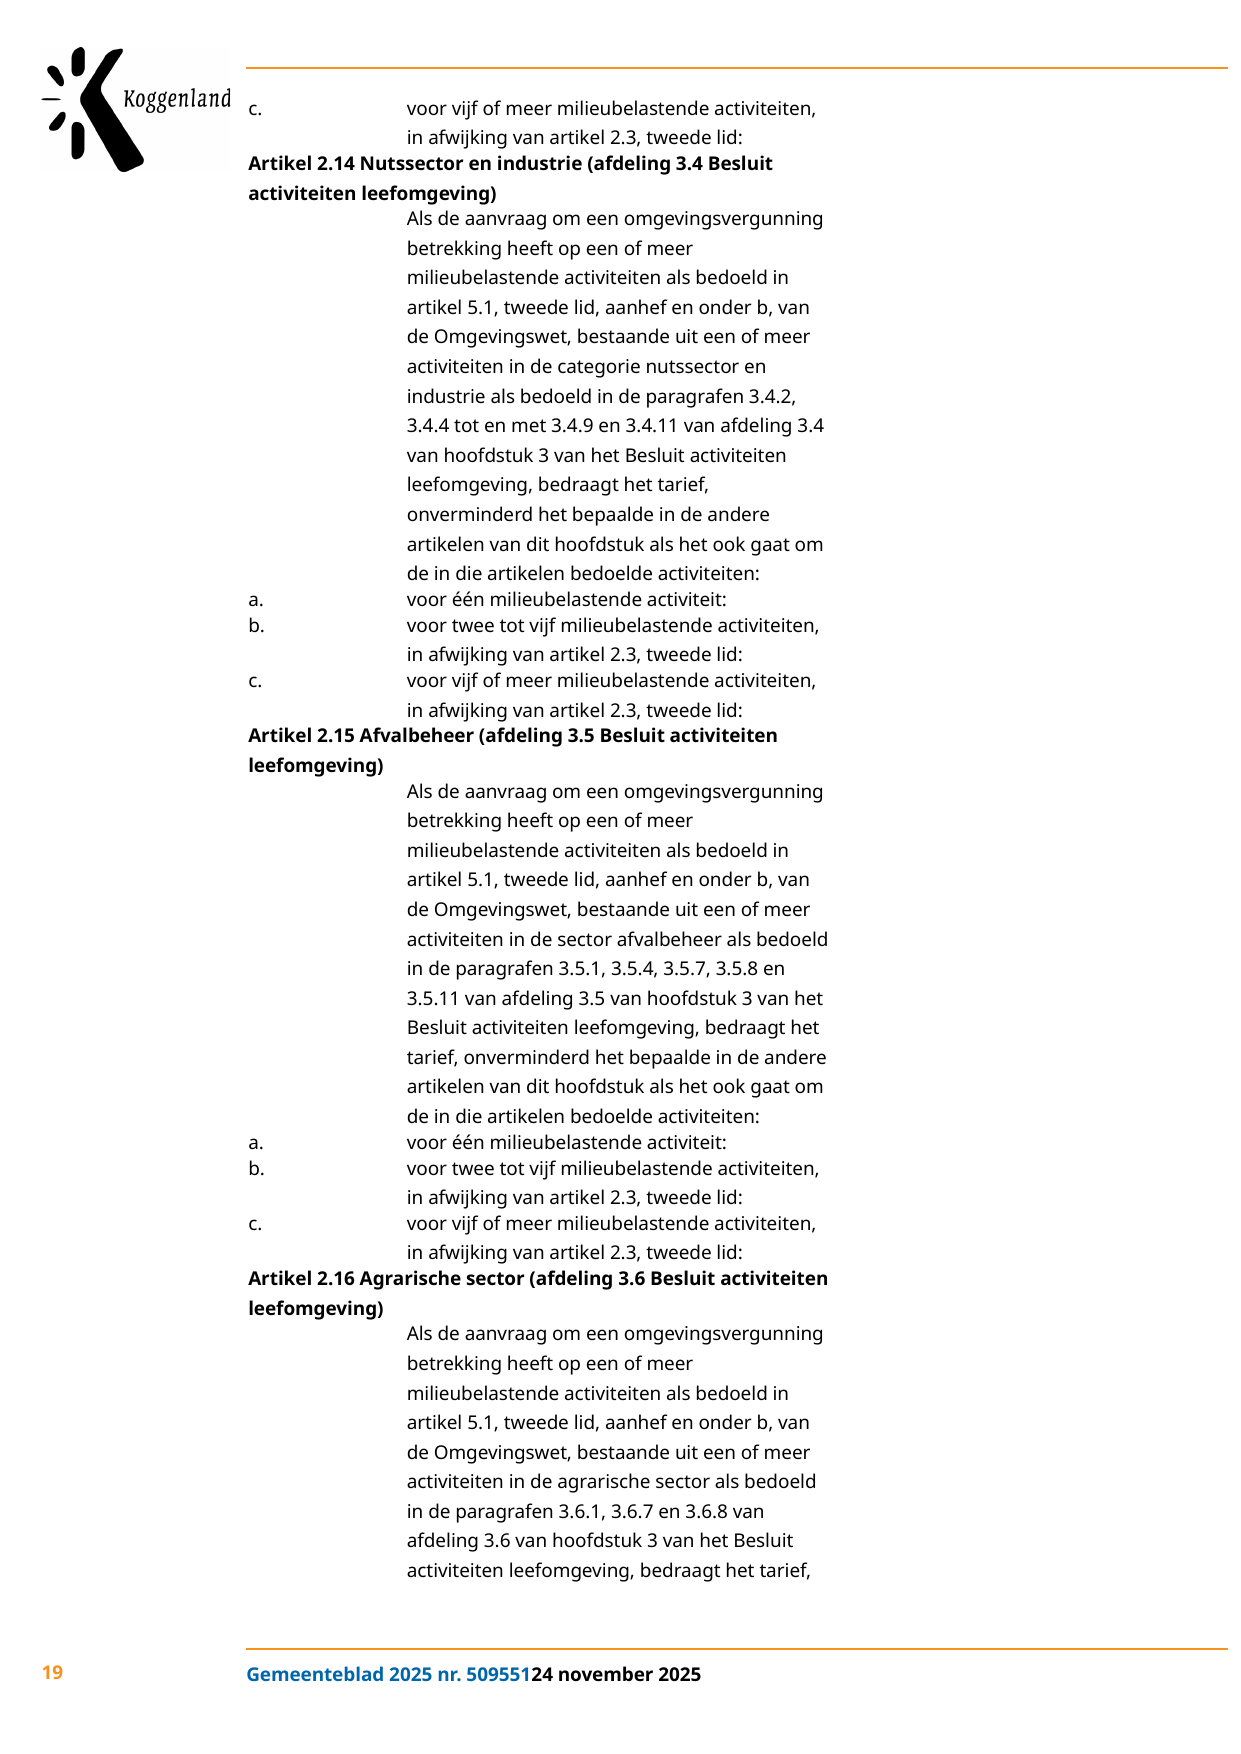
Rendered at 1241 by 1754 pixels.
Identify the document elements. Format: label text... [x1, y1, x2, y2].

table_cell voor één milieubelastende activiteit: [407, 1129, 834, 1155]
table_cell a. [248, 1129, 407, 1155]
table_cell [834, 667, 993, 722]
table_cell [993, 1321, 1152, 1583]
table_cell [834, 150, 993, 205]
table_cell [993, 612, 1152, 667]
table_cell [993, 667, 1152, 722]
table_cell Artikel 2.14 Nutssector en industrie (afdeling 3.4 Besluit activiteiten leefomgeving) [248, 150, 834, 205]
table_cell [993, 95, 1152, 150]
table_cell [248, 205, 407, 586]
table_cell voor vijf of meer milieubelastende activiteiten, in afwijking van artikel 2.3, tweede lid: [407, 667, 834, 722]
table_cell Als de aanvraag om een omgevingsvergunning betrekking heeft op een of meer milieubelastende activiteiten als bedoeld in artikel 5.1, tweede lid, aanhef en onder b, van de Omgevingswet, bestaande uit een of meer activiteiten in de categorie nutssector en industrie als bedoeld in de paragrafen 3.4.2, 3.4.4 tot en met 3.4.9 en 3.4.11 van afdeling 3.4 van hoofdstuk 3 van het Besluit activiteiten leefomgeving, bedraagt het tarief, onverminderd het bepaalde in de andere artikelen van dit hoofdstuk als het ook gaat om de in die artikelen bedoelde activiteiten: [407, 205, 834, 586]
table_cell voor vijf of meer milieubelastende activiteiten, in afwijking van artikel 2.3, tweede lid: [407, 1210, 834, 1265]
table_cell [993, 1265, 1152, 1321]
table_cell [248, 778, 407, 1129]
table_cell c. [248, 1210, 407, 1265]
table_cell Artikel 2.16 Agrarische sector (afdeling 3.6 Besluit activiteiten leefomgeving) [248, 1265, 834, 1321]
table_cell b. [248, 612, 407, 667]
table_cell [993, 1210, 1152, 1265]
table_cell Als de aanvraag om een omgevingsvergunning betrekking heeft op een of meer milieubelastende activiteiten als bedoeld in artikel 5.1, tweede lid, aanhef en onder b, van de Omgevingswet, bestaande uit een of meer activiteiten in de sector afvalbeheer als bedoeld in de paragrafen 3.5.1, 3.5.4, 3.5.7, 3.5.8 en 3.5.11 van afdeling 3.5 van hoofdstuk 3 van het Besluit activiteiten leefomgeving, bedraagt het tarief, onverminderd het bepaalde in de andere artikelen van dit hoofdstuk als het ook gaat om de in die artikelen bedoelde activiteiten: [407, 778, 834, 1129]
table_cell [993, 205, 1152, 586]
table_cell [993, 150, 1152, 205]
table_cell voor twee tot vijf milieubelastende activiteiten, in afwijking van artikel 2.3, tweede lid: [407, 612, 834, 667]
table_cell [834, 1129, 993, 1155]
table_cell [834, 723, 993, 778]
table_cell [834, 778, 993, 1129]
table_cell [834, 586, 993, 612]
table_cell [993, 1155, 1152, 1210]
table_cell b. [248, 1155, 407, 1210]
table_cell Als de aanvraag om een omgevingsvergunning betrekking heeft op een of meer milieubelastende activiteiten als bedoeld in artikel 5.1, tweede lid, aanhef en onder b, van de Omgevingswet, bestaande uit een of meer activiteiten in de agrarische sector als bedoeld in de paragrafen 3.6.1, 3.6.7 en 3.6.8 van afdeling 3.6 van hoofdstuk 3 van het Besluit activiteiten leefomgeving, bedraagt het tarief, [407, 1321, 834, 1583]
table_cell c. [248, 667, 407, 722]
table_cell a. [248, 586, 407, 612]
table_cell Artikel 2.15 Afvalbeheer (afdeling 3.5 Besluit activiteiten leefomgeving) [248, 723, 834, 778]
table_cell [248, 1321, 407, 1583]
table_cell [834, 95, 993, 150]
table_cell [834, 205, 993, 586]
table_cell [993, 1129, 1152, 1155]
table_cell voor twee tot vijf milieubelastende activiteiten, in afwijking van artikel 2.3, tweede lid: [407, 1155, 834, 1210]
table_cell [834, 1265, 993, 1321]
table_cell [834, 1210, 993, 1265]
table_cell [834, 1155, 993, 1210]
table_cell c. [248, 95, 407, 150]
table_cell voor één milieubelastende activiteit: [407, 586, 834, 612]
table_cell [834, 612, 993, 667]
table_cell [834, 1321, 993, 1583]
picture [41, 47, 231, 172]
table_cell voor vijf of meer milieubelastende activiteiten, in afwijking van artikel 2.3, tweede lid: [407, 95, 834, 150]
table_cell [993, 586, 1152, 612]
table_cell [993, 778, 1152, 1129]
table_cell [993, 723, 1152, 778]
